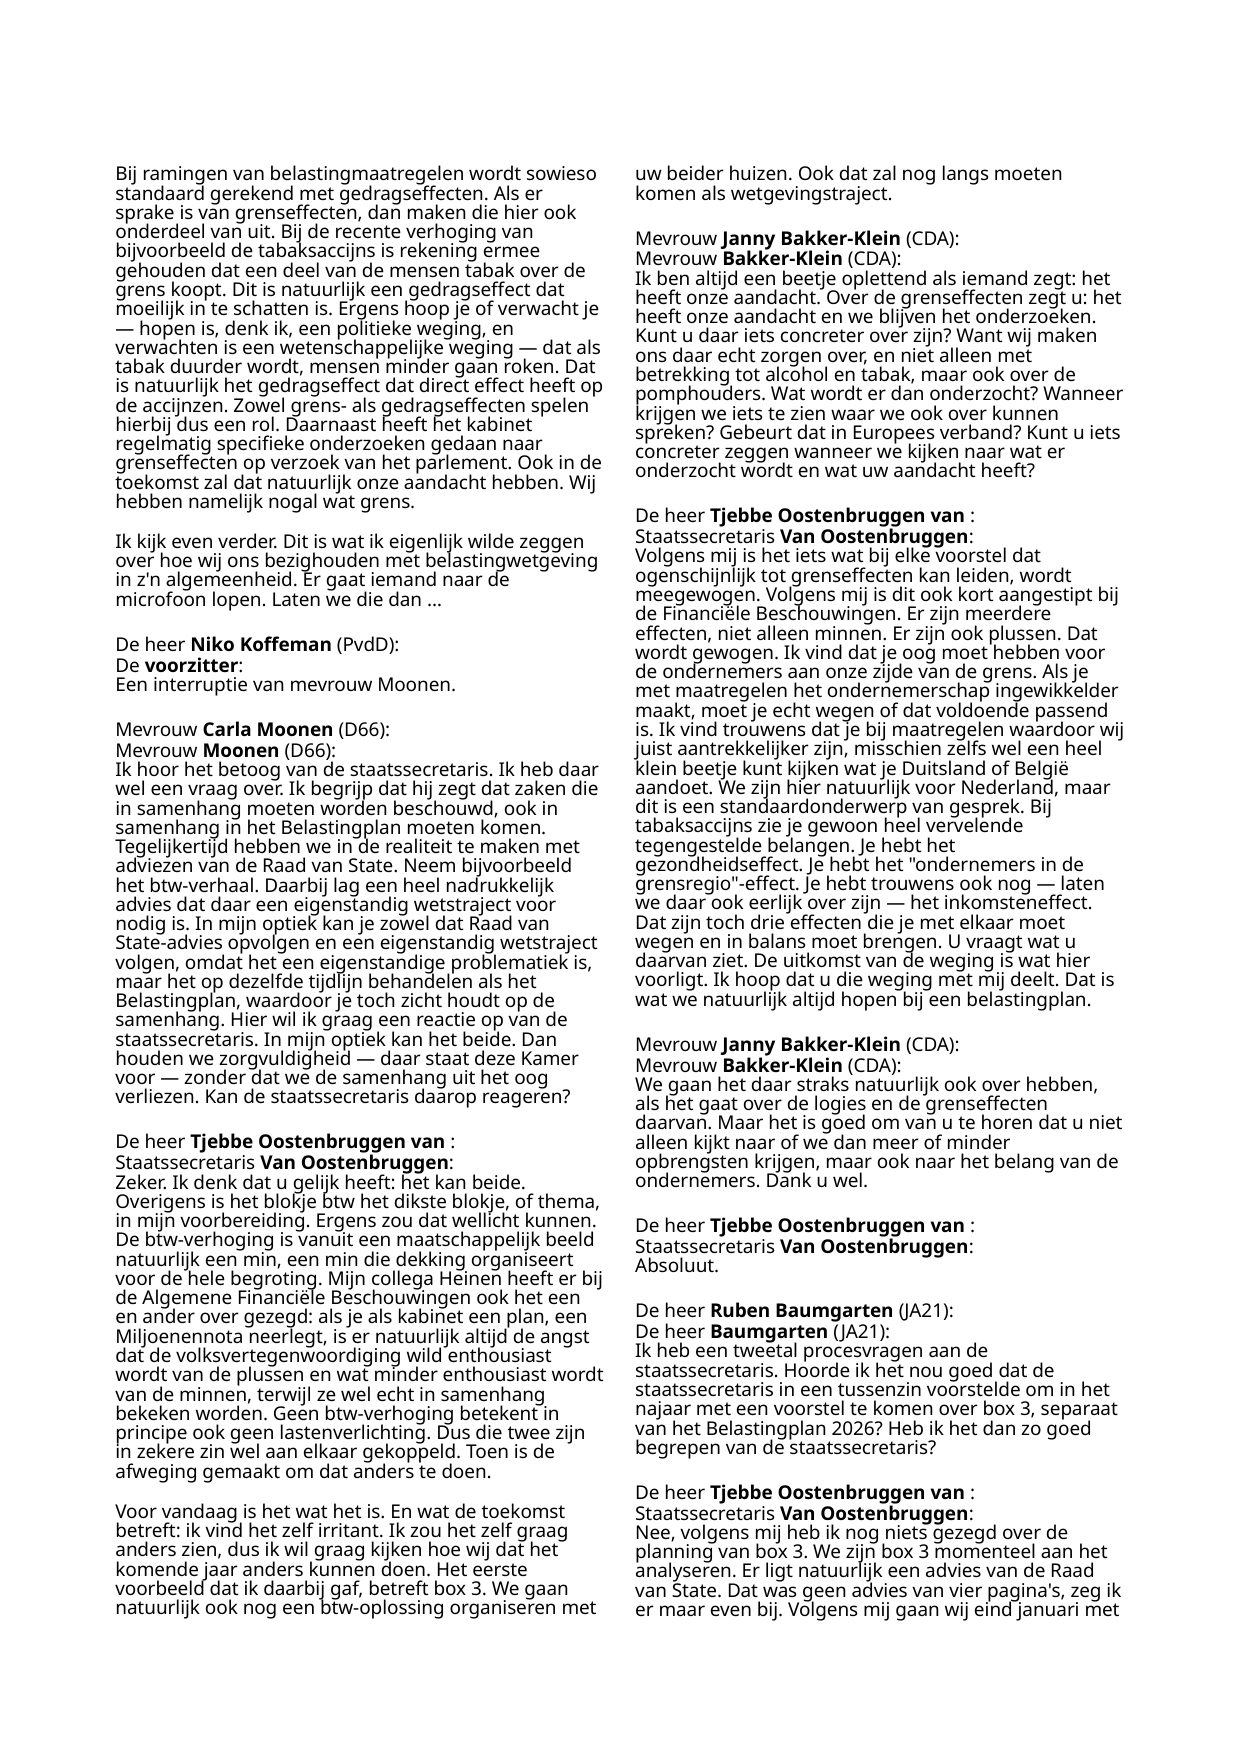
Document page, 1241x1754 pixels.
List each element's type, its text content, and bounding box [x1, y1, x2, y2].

text Mevrouw Janny Bakker-Klein (CDA): [635, 225, 1125, 250]
text Een interruptie van mevrouw Moonen. [115, 676, 605, 695]
text De voorzitter: [115, 657, 605, 676]
text De heer Tjebbe Oostenbruggen van : [635, 1479, 1125, 1504]
text uw beider huizen. Ook dat zal nog langs moeten komen als wetgevingstraject. [635, 165, 1125, 204]
text De heer Tjebbe Oostenbruggen van : [115, 1129, 605, 1154]
text Volgens mij is het iets wat bij elke voorstel dat ogenschijnlijk tot grenseffecten kan leiden, wordt meegewogen. Volgens mij is dit ook kort aangestipt bij de Financiële Beschouwingen. Er zijn meerdere effecten, niet alleen minnen. Er zijn ook plussen. Dat wordt gewogen. Ik vind dat je oog moet hebben voor de ondernemers aan onze zijde van de grens. Als je met maatregelen het ondernemerschap ingewikkelder maakt, moet je echt wegen of dat voldoende passend is. Ik vind trouwens dat je bij maatregelen waardoor wij juist aantrekkelijker zijn, misschien zelfs wel een heel klein beetje kunt kijken wat je Duitsland of België aandoet. We zijn hier natuurlijk voor Nederland, maar dit is een standaardonderwerp van gesprek. Bij tabaksaccijns zie je gewoon heel vervelende tegengestelde belangen. Je hebt het gezondheidseffect. Je hebt het "ondernemers in de grensregio"-effect. Je hebt trouwens ook nog — laten we daar ook eerlijk over zijn — het inkomsteneffect. Dat zijn toch drie effecten die je met elkaar moet wegen en in balans moet brengen. U vraagt wat u daarvan ziet. De uitkomst van de weging is wat hier voorligt. Ik hoop dat u die weging met mij deelt. Dat is wat we natuurlijk altijd hopen bij een belastingplan. [635, 547, 1125, 1010]
text Staatssecretaris Van Oostenbruggen: [635, 528, 1125, 547]
text We gaan het daar straks natuurlijk ook over hebben, als het gaat over de logies en de grenseffecten daarvan. Maar het is goed om van u te horen dat u niet alleen kijkt naar of we dan meer of minder opbrengsten krijgen, maar ook naar het belang van de ondernemers. Dank u wel. [635, 1076, 1125, 1191]
text Nee, volgens mij heb ik nog niets gezegd over de planning van box 3. We zijn box 3 momenteel aan het analyseren. Er ligt natuurlijk een advies van de Raad van State. Dat was geen advies van vier pagina's, zeg ik er maar even bij. Volgens mij gaan wij eind januari met [635, 1524, 1125, 1620]
text Mevrouw Moonen (D66): [115, 742, 605, 761]
text Bij ramingen van belastingmaatregelen wordt sowieso standaard gerekend met gedragseffecten. Als er sprake is van grenseffecten, dan maken die hier ook onderdeel van uit. Bij de recente verhoging van bijvoorbeeld de tabaksaccijns is rekening ermee gehouden dat een deel van de mensen tabak over de grens koopt. Dit is natuurlijk een gedragseffect dat moeilijk in te schatten is. Ergens hoop je of verwacht je — hopen is, denk ik, een politieke weging, en verwachten is een wetenschappelijke weging — dat als tabak duurder wordt, mensen minder gaan roken. Dat is natuurlijk het gedragseffect dat direct effect heeft op de accijnzen. Zowel grens- als gedragseffecten spelen hierbij dus een rol. Daarnaast heeft het kabinet regelmatig specifieke onderzoeken gedaan naar grenseffecten op verzoek van het parlement. Ook in de toekomst zal dat natuurlijk onze aandacht hebben. Wij hebben namelijk nogal wat grens. [115, 165, 605, 512]
text Ik heb een tweetal procesvragen aan de staatssecretaris. Hoorde ik het nou goed dat de staatssecretaris in een tussenzin voorstelde om in het najaar met een voorstel te komen over box 3, separaat van het Belastingplan 2026? Heb ik het dan zo goed begrepen van de staatssecretaris? [635, 1342, 1125, 1458]
text Absoluut. [635, 1257, 1125, 1277]
text Mevrouw Bakker-Klein (CDA): [635, 250, 1125, 270]
text Mevrouw Bakker-Klein (CDA): [635, 1057, 1125, 1076]
text De heer Tjebbe Oostenbruggen van : [635, 1212, 1125, 1238]
text Staatssecretaris Van Oostenbruggen: [635, 1238, 1125, 1257]
text Mevrouw Janny Bakker-Klein (CDA): [635, 1031, 1125, 1057]
text Staatssecretaris Van Oostenbruggen: [115, 1154, 605, 1174]
text Voor vandaag is het wat het is. En wat de toekomst betreft: ik vind het zelf irritant. Ik zou het zelf graag anders zien, dus ik wil graag kijken hoe wij dat het komende jaar anders kunnen doen. Het eerste voorbeeld dat ik daarbij gaf, betreft box 3. We gaan natuurlijk ook nog een btw-oplossing organiseren met [115, 1503, 605, 1618]
text Staatssecretaris Van Oostenbruggen: [635, 1504, 1125, 1524]
text De heer Ruben Baumgarten (JA21): [635, 1297, 1125, 1323]
text Ik ben altijd een beetje oplettend als iemand zegt: het heeft onze aandacht. Over de grenseffecten zegt u: het heeft onze aandacht en we blijven het onderzoeken. Kunt u daar iets concreter over zijn? Want wij maken ons daar echt zorgen over, en niet alleen met betrekking tot alcohol en tabak, maar ook over de pomphouders. Wat wordt er dan onderzocht? Wanneer krijgen we iets te zien waar we ook over kunnen spreken? Gebeurt dat in Europees verband? Kunt u iets concreter zeggen wanneer we kijken naar wat er onderzocht wordt en wat uw aandacht heeft? [635, 270, 1125, 482]
text Zeker. Ik denk dat u gelijk heeft: het kan beide. Overigens is het blokje btw het dikste blokje, of thema, in mijn voorbereiding. Ergens zou dat wellicht kunnen. De btw-verhoging is vanuit een maatschappelijk beeld natuurlijk een min, een min die dekking organiseert voor de hele begroting. Mijn collega Heinen heeft er bij de Algemene Financiële Beschouwingen ook het een en ander over gezegd: als je als kabinet een plan, een Miljoenennota neerlegt, is er natuurlijk altijd de angst dat de volksvertegenwoordiging wild enthousiast wordt van de plussen en wat minder enthousiast wordt van de minnen, terwijl ze wel echt in samenhang bekeken worden. Geen btw-verhoging betekent in principe ook geen lastenverlichting. Dus die twee zijn in zekere zin wel aan elkaar gekoppeld. Toen is de afweging gemaakt om dat anders te doen. [115, 1174, 605, 1482]
text Mevrouw Carla Moonen (D66): [115, 716, 605, 742]
text De heer Baumgarten (JA21): [635, 1323, 1125, 1342]
text Ik kijk even verder. Dit is wat ik eigenlijk wilde zeggen over hoe wij ons bezighouden met belastingwetgeving in z'n algemeenheid. Er gaat iemand naar de microfoon lopen. Laten we die dan … [115, 533, 605, 610]
text De heer Tjebbe Oostenbruggen van : [635, 502, 1125, 528]
text Ik hoor het betoog van de staatssecretaris. Ik heb daar wel een vraag over. Ik begrijp dat hij zegt dat zaken die in samenhang moeten worden beschouwd, ook in samenhang in het Belastingplan moeten komen. Tegelijkertijd hebben we in de realiteit te maken met adviezen van de Raad van State. Neem bijvoorbeeld het btw-verhaal. Daarbij lag een heel nadrukkelijk advies dat daar een eigenstandig wetstraject voor nodig is. In mijn optiek kan je zowel dat Raad van State-advies opvolgen en een eigenstandig wetstraject volgen, omdat het een eigenstandige problematiek is, maar het op dezelfde tijdlijn behandelen als het Belastingplan, waardoor je toch zicht houdt op de samenhang. Hier wil ik graag een reactie op van de staatssecretaris. In mijn optiek kan het beide. Dan houden we zorgvuldigheid — daar staat deze Kamer voor — zonder dat we de samenhang uit het oog verliezen. Kan de staatssecretaris daarop reageren? [115, 761, 605, 1108]
text De heer Niko Koffeman (PvdD): [115, 631, 605, 657]
